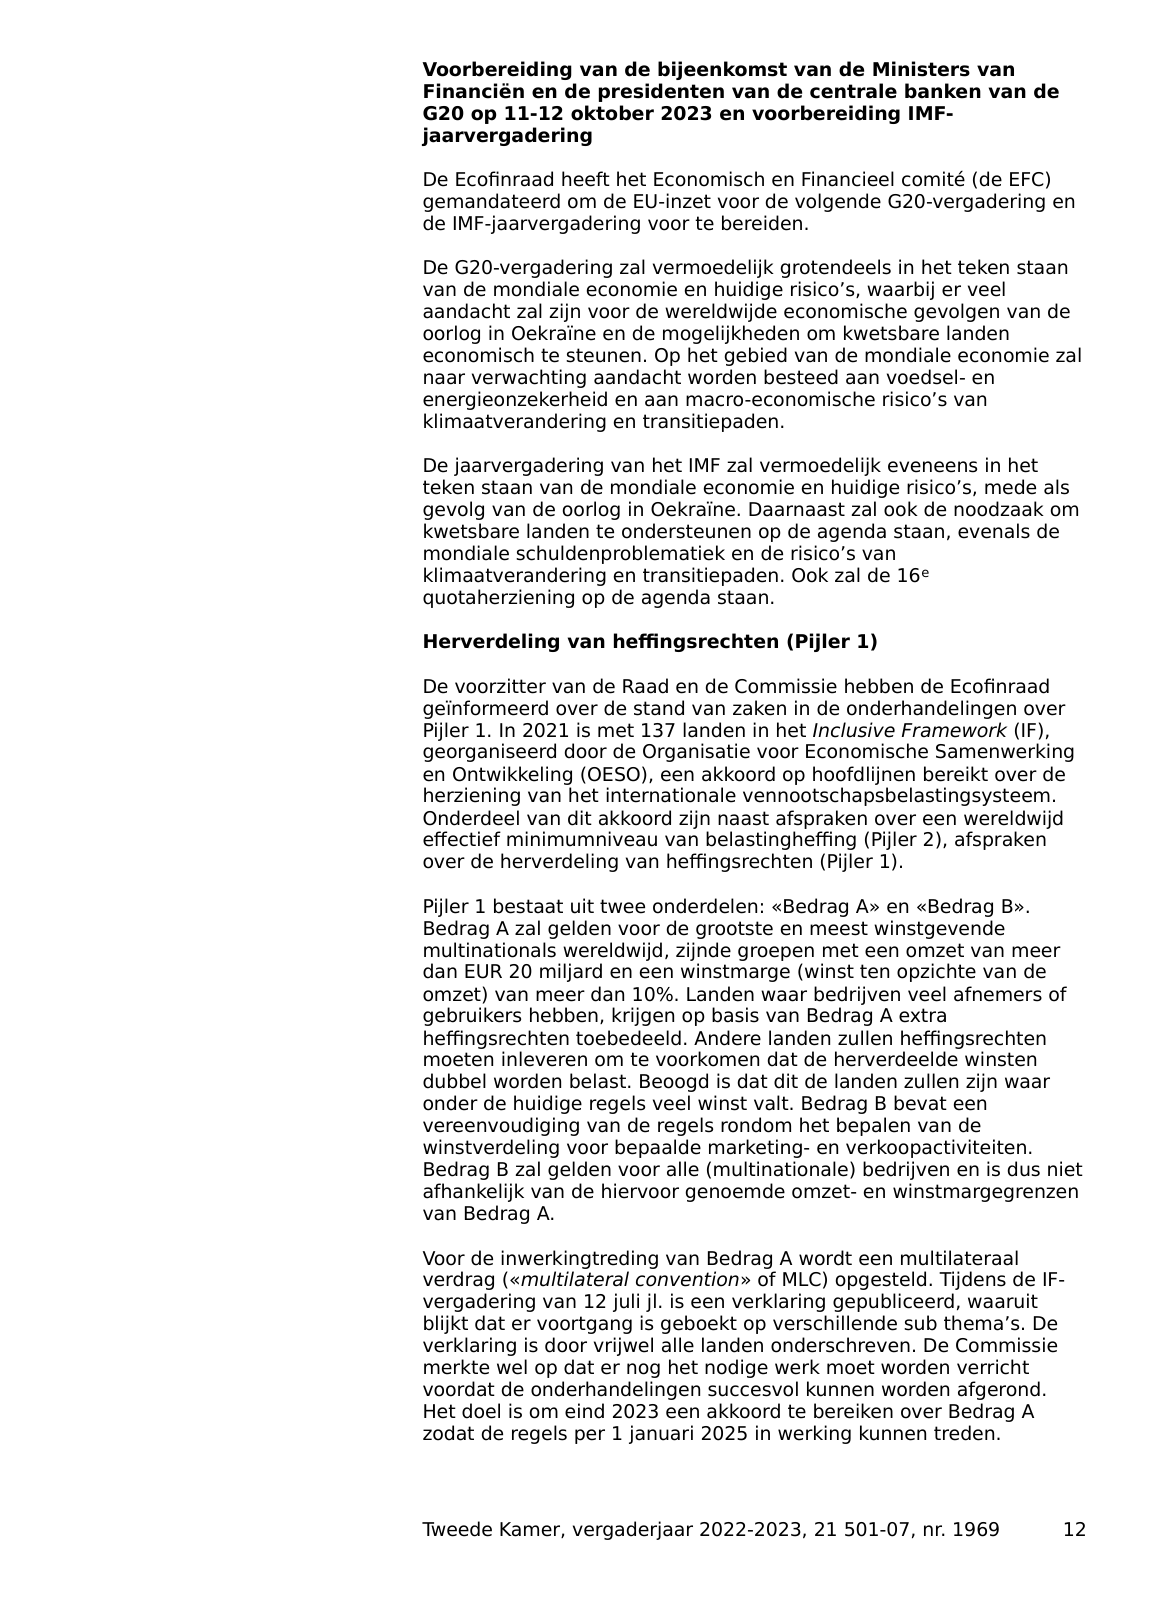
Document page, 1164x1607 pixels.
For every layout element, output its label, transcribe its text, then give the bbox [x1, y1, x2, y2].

subtitle Herverdeling van heffingsrechten (Pijler 1) [422, 631, 1087, 653]
text De G20-vergadering zal vermoedelijk grotendeels in het teken staan van de mondiale economie en huidige risico’s, waarbij er veel aandacht zal zijn voor de wereldwijde economische gevolgen van de oorlog in Oekraïne en de mogelijkheden om kwetsbare landen economisch te steunen. Op het gebied van de mondiale economie zal naar verwachting aandacht worden besteed aan voedsel- en energieonzekerheid en aan macro-economische risico’s van klimaatverandering en transitiepaden. [422, 257, 1087, 433]
text Pijler 1 bestaat uit twee onderdelen: «Bedrag A» en «Bedrag B». Bedrag A zal gelden voor de grootste en meest winstgevende multinationals wereldwijd, zijnde groepen met een omzet van meer dan EUR 20 miljard en een winstmarge (winst ten opzichte van de omzet) van meer dan 10%. Landen waar bedrijven veel afnemers of gebruikers hebben, krijgen op basis van Bedrag A extra heffingsrechten toebedeeld. Andere landen zullen heffingsrechten moeten inleveren om te voorkomen dat de herverdeelde winsten dubbel worden belast. Beoogd is dat dit de landen zullen zijn waar onder de huidige regels veel winst valt. Bedrag B bevat een vereenvoudiging van de regels rondom het bepalen van de winstverdeling voor bepaalde marketing- en verkoopactiviteiten. Bedrag B zal gelden voor alle (multinationale) bedrijven en is dus niet afhankelijk van de hiervoor genoemde omzet- en winstmargegrenzen van Bedrag A. [422, 896, 1087, 1225]
text De voorzitter van de Raad en de Commissie hebben de Ecofinraad geïnformeerd over de stand van zaken in de onderhandelingen over Pijler 1. In 2021 is met 137 landen in het Inclusive Framework (IF), georganiseerd door de Organisatie voor Economische Samenwerking en Ontwikkeling (OESO), een akkoord op hoofdlijnen bereikt over de herziening van het internationale vennootschapsbelastingsysteem. Onderdeel van dit akkoord zijn naast afspraken over een wereldwijd effectief minimumniveau van belastingheffing (Pijler 2), afspraken over de herverdeling van heffingsrechten (Pijler 1). [422, 676, 1087, 873]
text De Ecofinraad heeft het Economisch en Financieel comité (de EFC) gemandateerd om de EU-inzet voor de volgende G20-vergadering en de IMF-jaarvergadering voor te bereiden. [422, 169, 1087, 235]
text Voor de inwerkingtreding van Bedrag A wordt een multilateraal verdrag («multilateral convention» of MLC) opgesteld. Tijdens de IF-vergadering van 12 juli jl. is een verklaring gepubliceerd, waaruit blijkt dat er voortgang is geboekt op verschillende sub thema’s. De verklaring is door vrijwel alle landen onderschreven. De Commissie merkte wel op dat er nog het nodige werk moet worden verricht voordat de onderhandelingen succesvol kunnen worden afgerond. Het doel is om eind 2023 een akkoord te bereiken over Bedrag A zodat de regels per 1 januari 2025 in werking kunnen treden. [422, 1247, 1087, 1445]
text De jaarvergadering van het IMF zal vermoedelijk eveneens in het teken staan van de mondiale economie en huidige risico’s, mede als gevolg van de oorlog in Oekraïne. Daarnaast zal ook de noodzaak om kwetsbare landen te ondersteunen op de agenda staan, evenals de mondiale schuldenproblematiek en de risico’s van klimaatverandering en transitiepaden. Ook zal de 16e quotaherziening op de agenda staan. [422, 455, 1087, 609]
subtitle Voorbereiding van de bijeenkomst van de Ministers van Financiën en de presidenten van de centrale banken van de G20 op 11-12 oktober 2023 en voorbereiding IMF-jaarvergadering [422, 59, 1087, 147]
